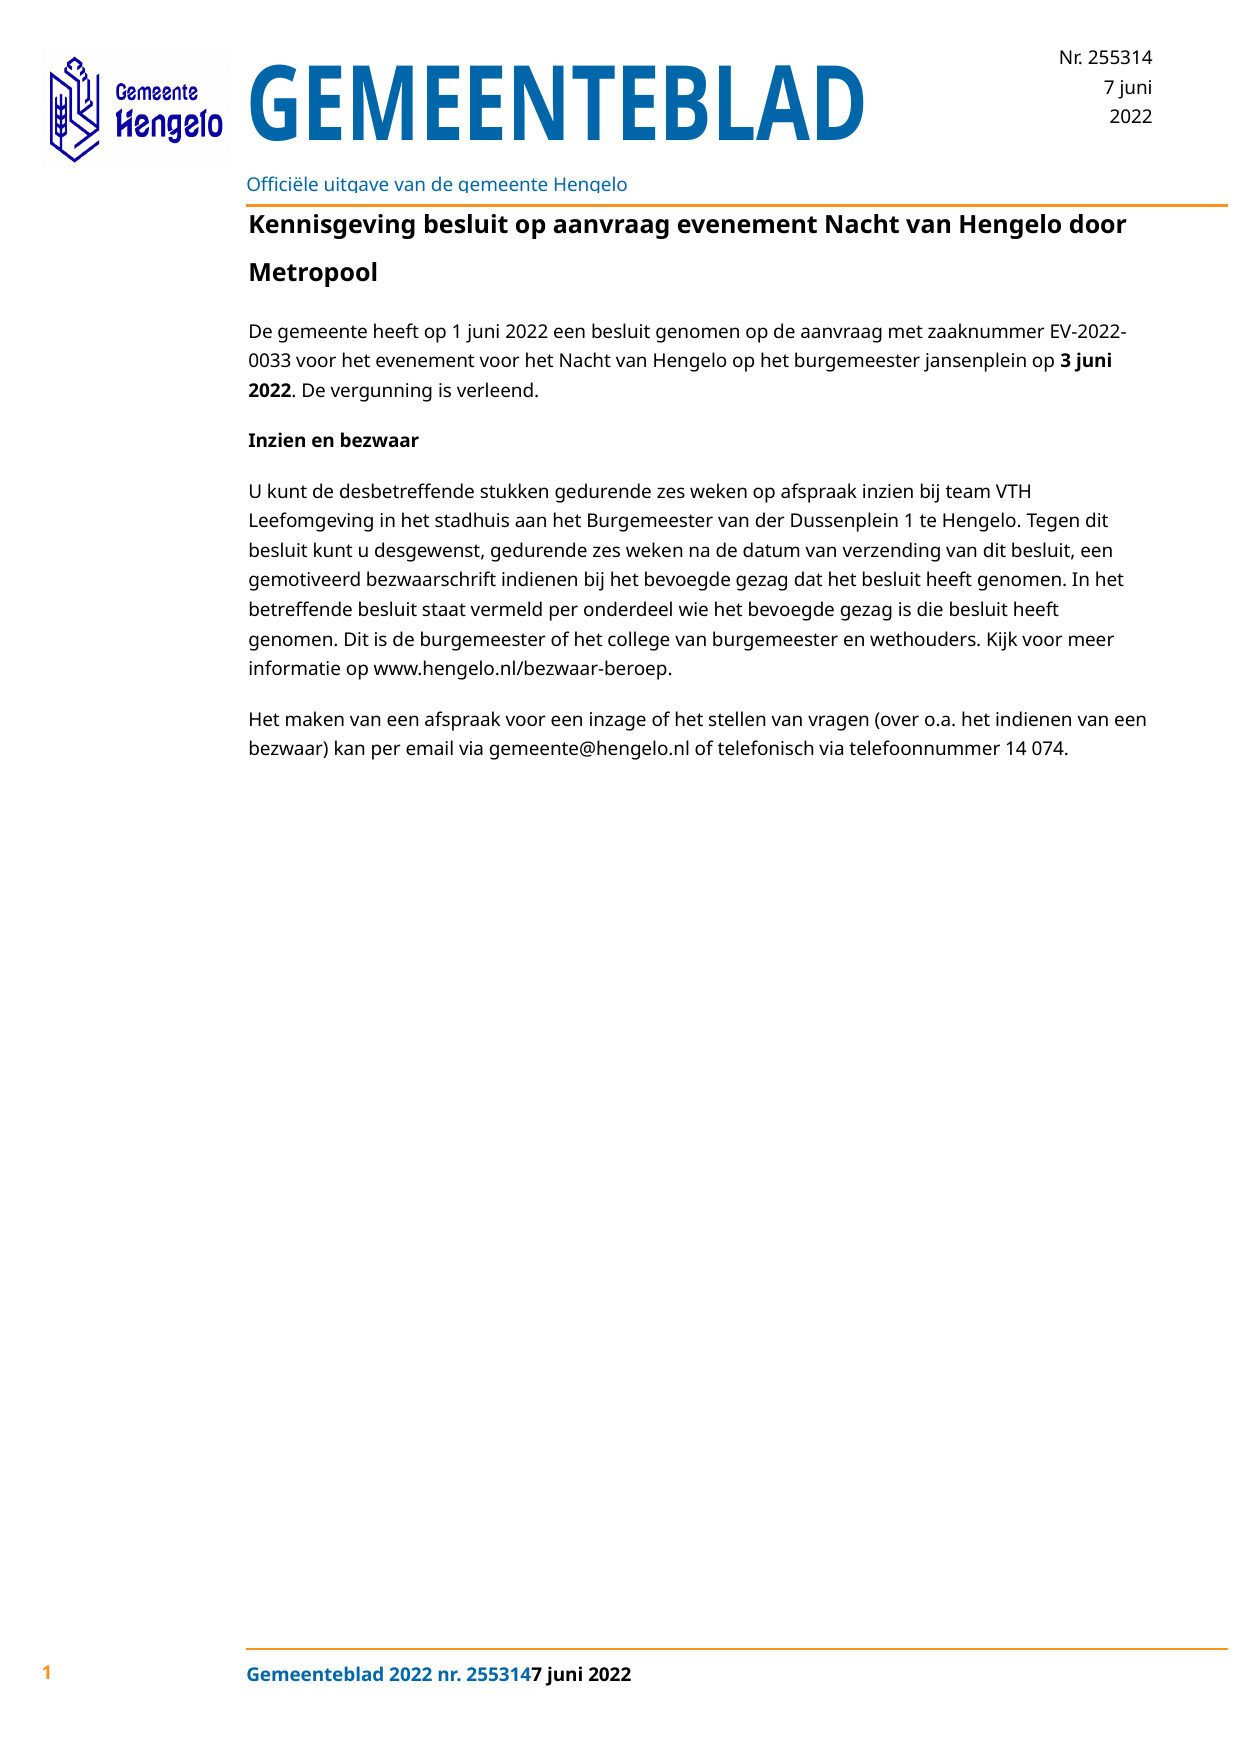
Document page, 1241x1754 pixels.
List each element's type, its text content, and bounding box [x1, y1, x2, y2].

text Inzien en bezwaar [248, 427, 1152, 453]
text Kennisgeving besluit op aanvraag evenement Nacht van Hengelo door Metropool [248, 207, 1152, 288]
text De gemeente heeft op 1 juni 2022 een besluit genomen op de aanvraag met zaaknummer EV-2022-0033 voor het evenement voor het Nacht van Hengelo op het burgemeester jansenplein op 3 juni 2022. De vergunning is verleend. [248, 318, 1152, 403]
picture [41, 47, 231, 172]
text Het maken van een afspraak voor een inzage of het stellen van vragen (over o.a. het indienen van een bezwaar) kan per email via gemeente@hengelo.nl of telefonisch via telefoonnummer 14 074. [248, 706, 1152, 761]
text U kunt de desbetreffende stukken gedurende zes weken op afspraak inzien bij team VTH Leefomgeving in het stadhuis aan het Burgemeester van der Dussenplein 1 te Hengelo. Tegen dit besluit kunt u desgewenst, gedurende zes weken na de datum van verzending van dit besluit, een gemotiveerd bezwaarschrift indienen bij het bevoegde gezag dat het besluit heeft genomen. In het betreffende besluit staat vermeld per onderdeel wie het bevoegde gezag is die besluit heeft genomen. Dit is de burgemeester of het college van burgemeester en wethouders. Kijk voor meer informatie op www.hengelo.nl/bezwaar-beroep. [248, 478, 1152, 681]
